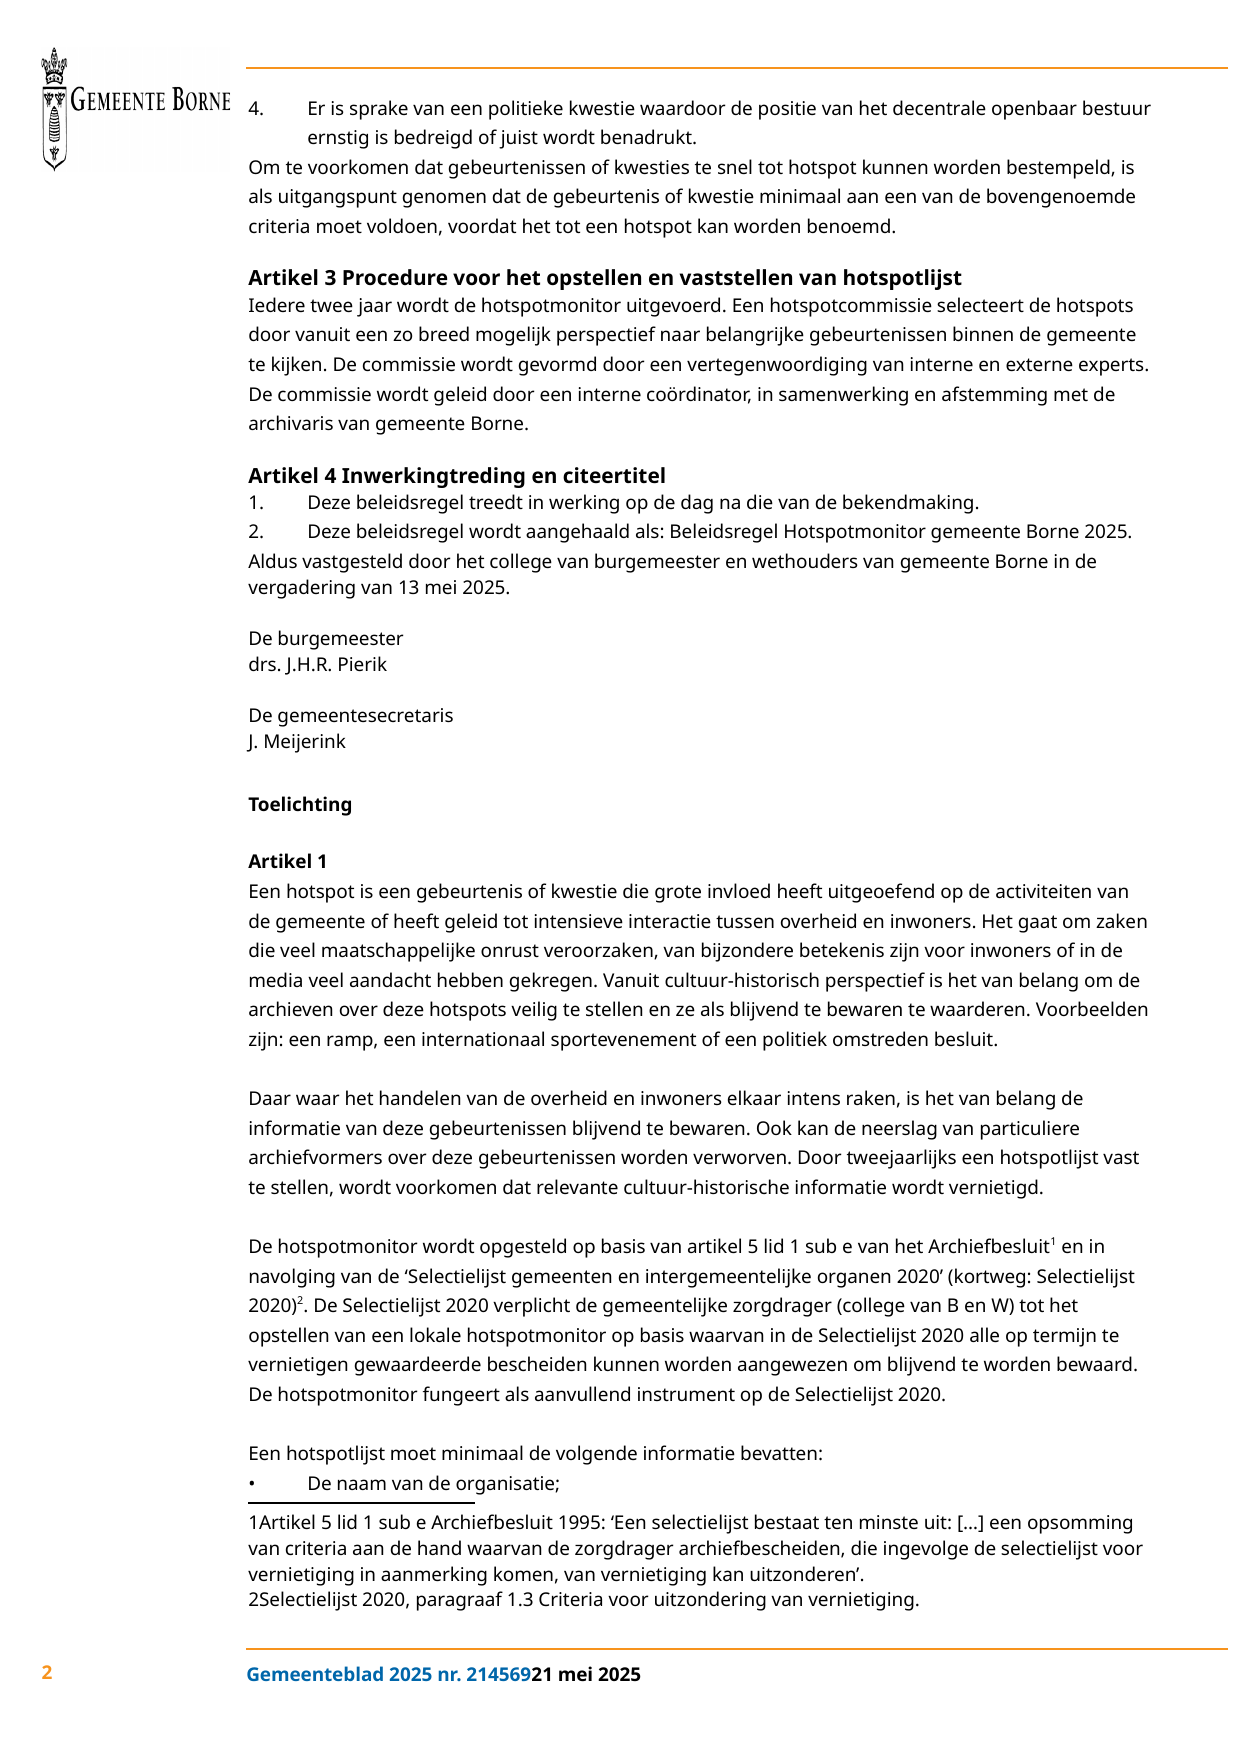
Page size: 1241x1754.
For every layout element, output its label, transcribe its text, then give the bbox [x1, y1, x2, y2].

text drs. J.H.R. Pierik [248, 651, 1152, 677]
text De burgemeester [248, 626, 1152, 651]
picture [41, 47, 231, 172]
text Iedere twee jaar wordt de hotspotmonitor uitgevoerd. Een hotspotcommissie selecteert de hotspots door vanuit een zo breed mogelijk perspectief naar belangrijke gebeurtenissen binnen de gemeente te kijken. De commissie wordt gevormd door een vertegenwoordiging van interne en externe experts. De commissie wordt geleid door een interne coördinator, in samenwerking en afstemming met de archivaris van gemeente Borne. [248, 292, 1152, 436]
text J. Meijerink [248, 728, 1152, 754]
list De naam van de organisatie; [248, 1470, 1152, 1496]
text Selectielijst 2020, paragraaf 1.3 Criteria voor uitzondering van vernietiging. [248, 1586, 1152, 1612]
text Daar waar het handelen van de overheid en inwoners elkaar intens raken, is het van belang de informatie van deze gebeurtenissen blijvend te bewaren. Ook kan de neerslag van particuliere archiefvormers over deze gebeurtenissen worden verworven. Door tweejaarlijks een hotspotlijst vast te stellen, wordt voorkomen dat relevante cultuur-historische informatie wordt vernietigd. [248, 1085, 1152, 1200]
text De hotspotmonitor wordt opgesteld op basis van artikel 5 lid 1 sub e van het Archiefbesluit en in navolging van de ‘Selectielijst gemeenten en intergemeentelijke organen 2020’ (kortweg: Selectielijst 2020). De Selectielijst 2020 verplicht de gemeentelijke zorgdrager (college van B en W) tot het opstellen van een lokale hotspotmonitor op basis waarvan in de Selectielijst 2020 alle op termijn te vernietigen gewaardeerde bescheiden kunnen worden aangewezen om blijvend te worden bewaard. De hotspotmonitor fungeert als aanvullend instrument op de Selectielijst 2020. [248, 1233, 1152, 1407]
text Aldus vastgesteld door het college van burgemeester en wethouders van gemeente Borne in de vergadering van 13 mei 2025. [248, 548, 1152, 600]
text Toelichting [248, 780, 1152, 819]
text Artikel 1 [248, 849, 1152, 874]
text Artikel 4 Inwerkingtreding en citeertitel [248, 461, 1152, 489]
text Om te voorkomen dat gebeurtenissen of kwesties te snel tot hotspot kunnen worden bestempeld, is als uitgangspunt genomen dat de gebeurtenis of kwestie minimaal aan een van de bovengenoemde criteria moet voldoen, voordat het tot een hotspot kan worden benoemd. [248, 154, 1152, 239]
list Deze beleidsregel treedt in werking op de dag na die van de bekendmaking. [248, 489, 1152, 515]
text Een hotspotlijst moet minimaal de volgende informatie bevatten: [248, 1440, 1152, 1466]
text Artikel 5 lid 1 sub e Archiefbesluit 1995: ‘Een selectielijst bestaat ten minste uit: […] een opsomming van criteria aan de hand waarvan de zorgdrager archiefbescheiden, die ingevolge de selectielijst voor vernietiging in aanmerking komen, van vernietiging kan uitzonderen’. [248, 1509, 1152, 1586]
list Deze beleidsregel wordt aangehaald als: Beleidsregel Hotspotmonitor gemeente Borne 2025. [248, 519, 1152, 544]
list Er is sprake van een politieke kwestie waardoor de positie van het decentrale openbaar bestuur ernstig is bedreigd of juist wordt benadrukt. [248, 95, 1152, 150]
text Artikel 3 Procedure voor het opstellen en vaststellen van hotspotlijst [248, 263, 1152, 292]
text De gemeentesecretaris [248, 703, 1152, 728]
text Een hotspot is een gebeurtenis of kwestie die grote invloed heeft uitgeoefend op de activiteiten van de gemeente of heeft geleid tot intensieve interactie tussen overheid en inwoners. Het gaat om zaken die veel maatschappelijke onrust veroorzaken, van bijzondere betekenis zijn voor inwoners of in de media veel aandacht hebben gekregen. Vanuit cultuur-historisch perspectief is het van belang om de archieven over deze hotspots veilig te stellen en ze als blijvend te bewaren te waarderen. Voorbeelden zijn: een ramp, een internationaal sportevenement of een politiek omstreden besluit. [248, 878, 1152, 1052]
